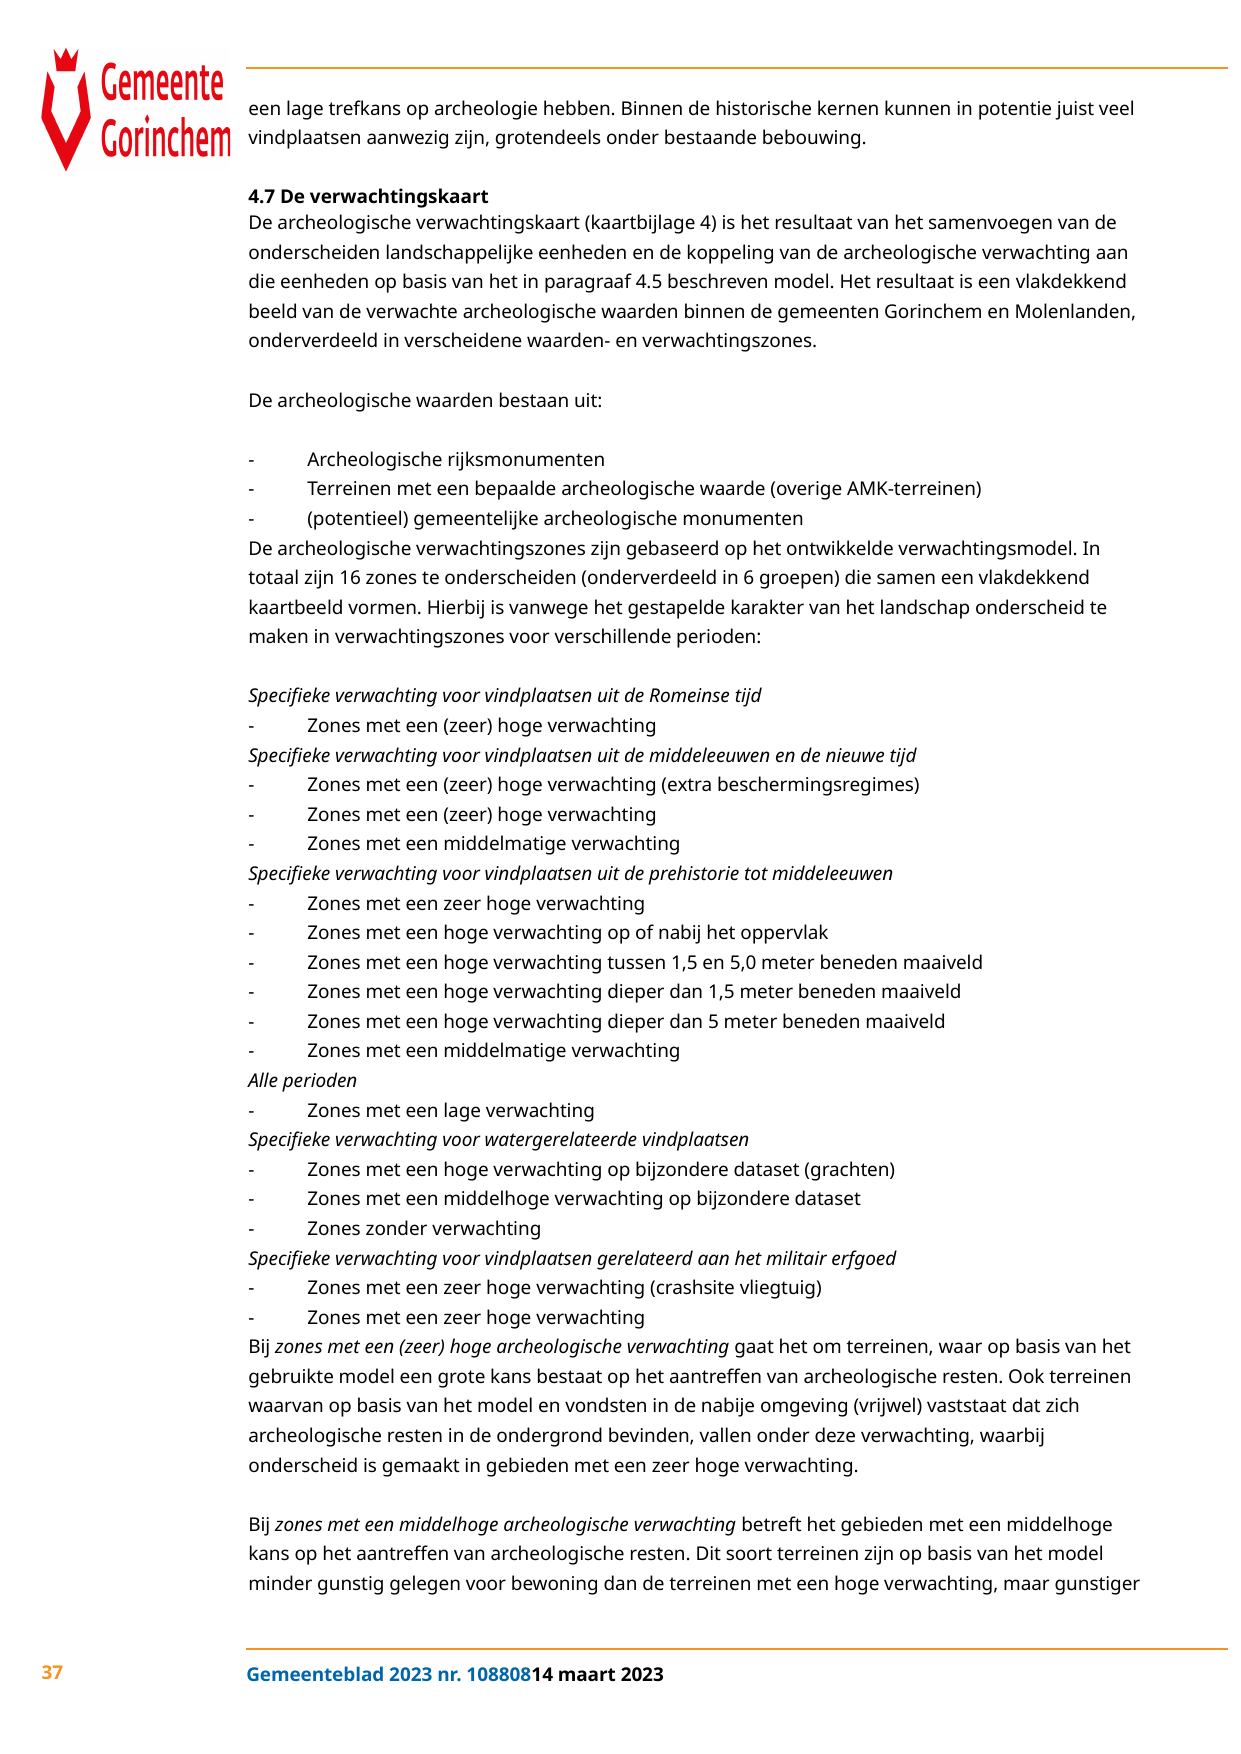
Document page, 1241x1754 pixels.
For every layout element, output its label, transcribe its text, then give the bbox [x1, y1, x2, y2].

list Zones met een hoge verwachting tussen 1,5 en 5,0 meter beneden maaiveld [248, 949, 1152, 974]
list Zones met een hoge verwachting op bijzondere dataset (grachten) [248, 1156, 1152, 1182]
list Terreinen met een bepaalde archeologische waarde (overige AMK-terreinen) [248, 476, 1152, 501]
list (potentieel) gemeentelijke archeologische monumenten [248, 505, 1152, 531]
picture [41, 47, 231, 172]
text De archeologische verwachtingszones zijn gebaseerd op het ontwikkelde verwachtingsmodel. In totaal zijn 16 zones te onderscheiden (onderverdeeld in 6 groepen) die samen een vlakdekkend kaartbeeld vormen. Hierbij is vanwege het gestapelde karakter van het landschap onderscheid te maken in verwachtingszones voor verschillende perioden: [248, 535, 1152, 649]
list Zones met een middelmatige verwachting [248, 831, 1152, 856]
text Specifieke verwachting voor vindplaatsen gerelateerd aan het militair erfgoed [248, 1245, 1152, 1270]
list Zones met een middelhoge verwachting op bijzondere dataset [248, 1186, 1152, 1211]
text Alle perioden [248, 1067, 1152, 1093]
list Zones met een lage verwachting [248, 1097, 1152, 1122]
text Specifieke verwachting voor vindplaatsen uit de middeleeuwen en de nieuwe tijd [248, 742, 1152, 767]
list Zones met een zeer hoge verwachting [248, 890, 1152, 915]
text De archeologische waarden bestaan uit: [248, 387, 1152, 412]
list Zones met een (zeer) hoge verwachting [248, 801, 1152, 827]
list Zones met een hoge verwachting dieper dan 1,5 meter beneden maaiveld [248, 978, 1152, 1004]
text 4.7 De verwachtingskaart [248, 183, 1152, 209]
list Zones zonder verwachting [248, 1215, 1152, 1241]
list Zones met een (zeer) hoge verwachting (extra beschermingsregimes) [248, 771, 1152, 797]
text Bij zones met een middelhoge archeologische verwachting betreft het gebieden met een middelhoge kans op het aantreffen van archeologische resten. Dit soort terreinen zijn op basis van het model minder gunstig gelegen voor bewoning dan de terreinen met een hoge verwachting, maar gunstiger [248, 1511, 1152, 1596]
text Bij zones met een (zeer) hoge archeologische verwachting gaat het om terreinen, waar op basis van het gebruikte model een grote kans bestaat op het aantreffen van archeologische resten. Ook terreinen waarvan op basis van het model en vondsten in de nabije omgeving (vrijwel) vaststaat dat zich archeologische resten in de ondergrond bevinden, vallen onder deze verwachting, waarbij onderscheid is gemaakt in gebieden met een zeer hoge verwachting. [248, 1333, 1152, 1477]
list Zones met een zeer hoge verwachting (crashsite vliegtuig) [248, 1274, 1152, 1300]
list Zones met een hoge verwachting op of nabij het oppervlak [248, 919, 1152, 945]
text Specifieke verwachting voor vindplaatsen uit de prehistorie tot middeleeuwen [248, 860, 1152, 886]
text Specifieke verwachting voor watergerelateerde vindplaatsen [248, 1126, 1152, 1152]
list Zones met een zeer hoge verwachting [248, 1304, 1152, 1329]
text Specifieke verwachting voor vindplaatsen uit de Romeinse tijd [248, 683, 1152, 708]
list Zones met een (zeer) hoge verwachting [248, 712, 1152, 738]
list Zones met een hoge verwachting dieper dan 5 meter beneden maaiveld [248, 1008, 1152, 1034]
text een lage trefkans op archeologie hebben. Binnen de historische kernen kunnen in potentie juist veel vindplaatsen aanwezig zijn, grotendeels onder bestaande bebouwing. [248, 95, 1152, 150]
text De archeologische verwachtingskaart (kaartbijlage 4) is het resultaat van het samenvoegen van de onderscheiden landschappelijke eenheden en de koppeling van de archeologische verwachting aan die eenheden op basis van het in paragraaf 4.5 beschreven model. Het resultaat is een vlakdekkend beeld van de verwachte archeologische waarden binnen de gemeenten Gorinchem en Molenlanden, onderverdeeld in verscheidene waarden- en verwachtingszones. [248, 209, 1152, 353]
list Zones met een middelmatige verwachting [248, 1038, 1152, 1063]
list Archeologische rijksmonumenten [248, 446, 1152, 472]
